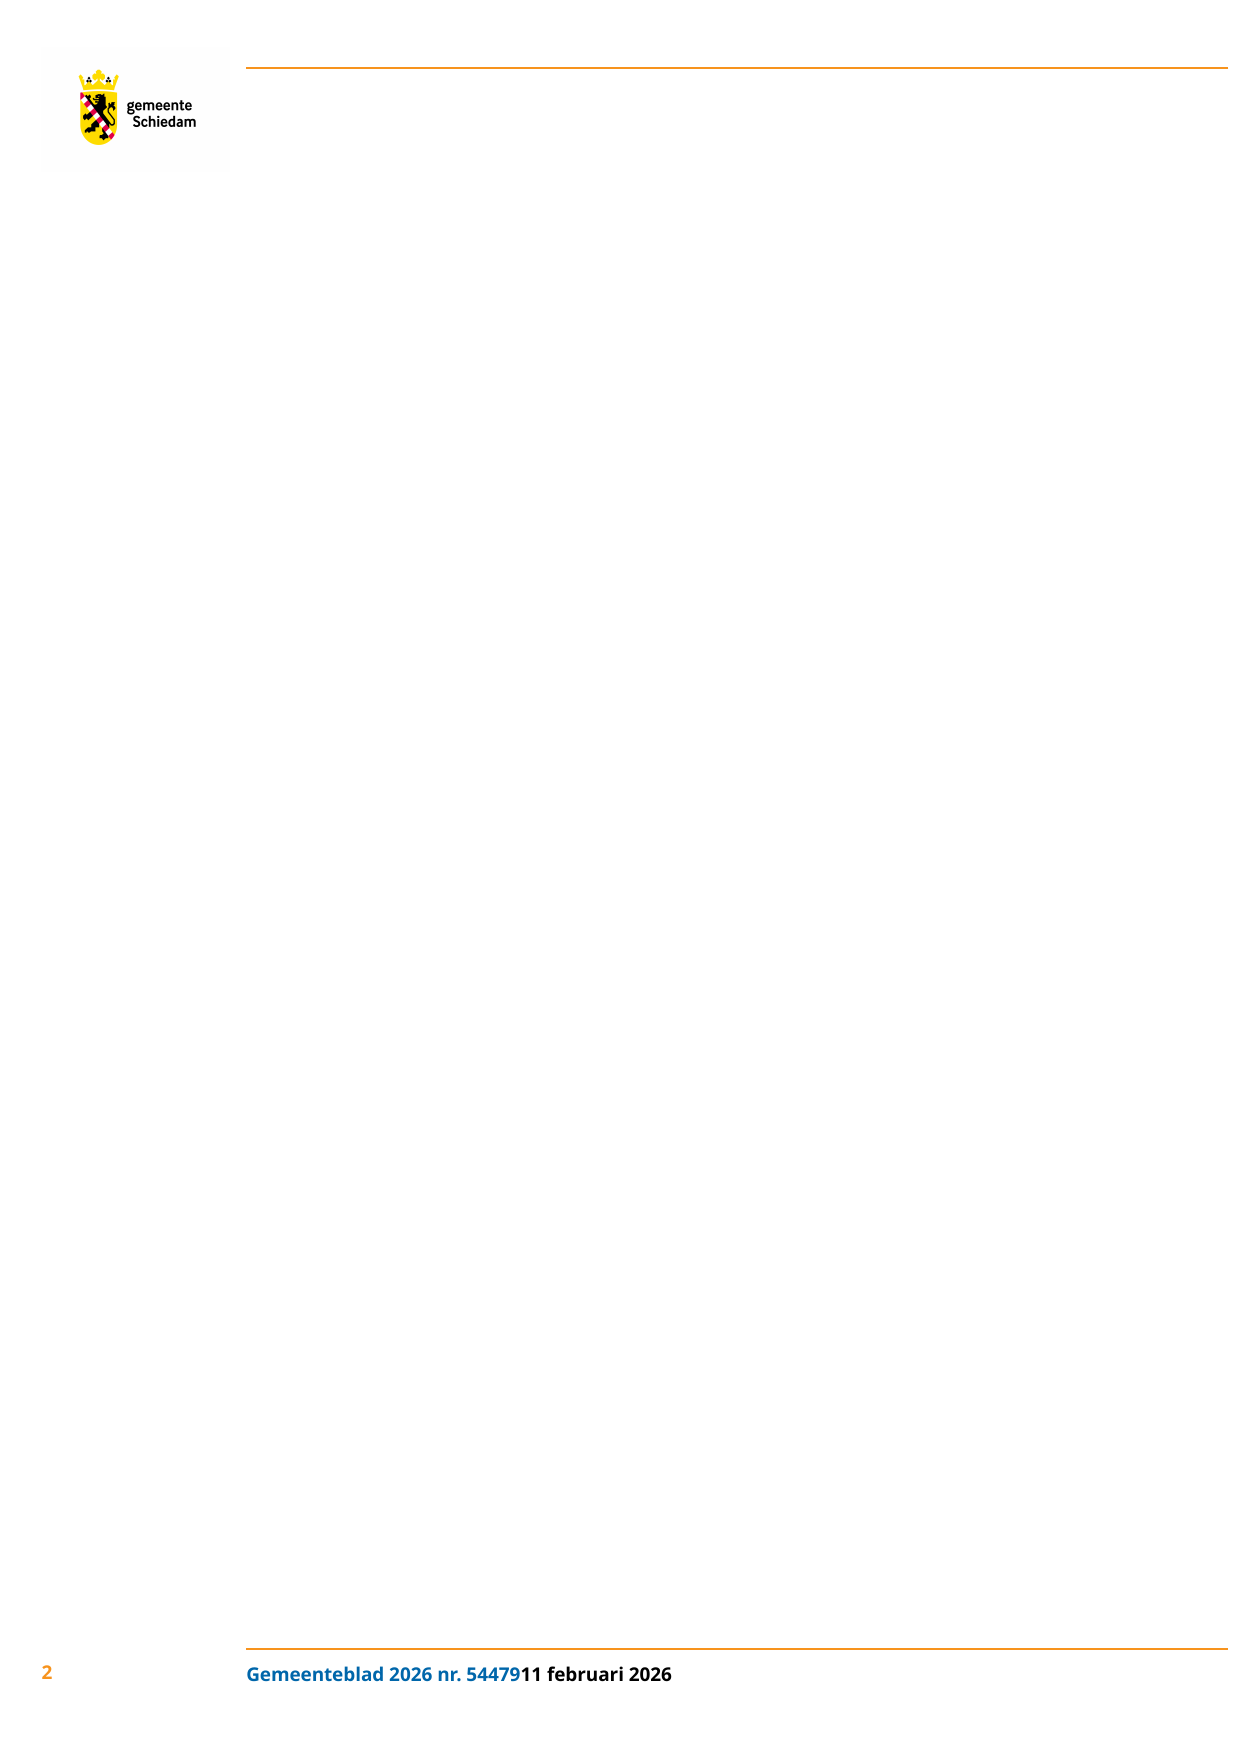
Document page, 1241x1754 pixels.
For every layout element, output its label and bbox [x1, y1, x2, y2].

picture [41, 47, 231, 172]
